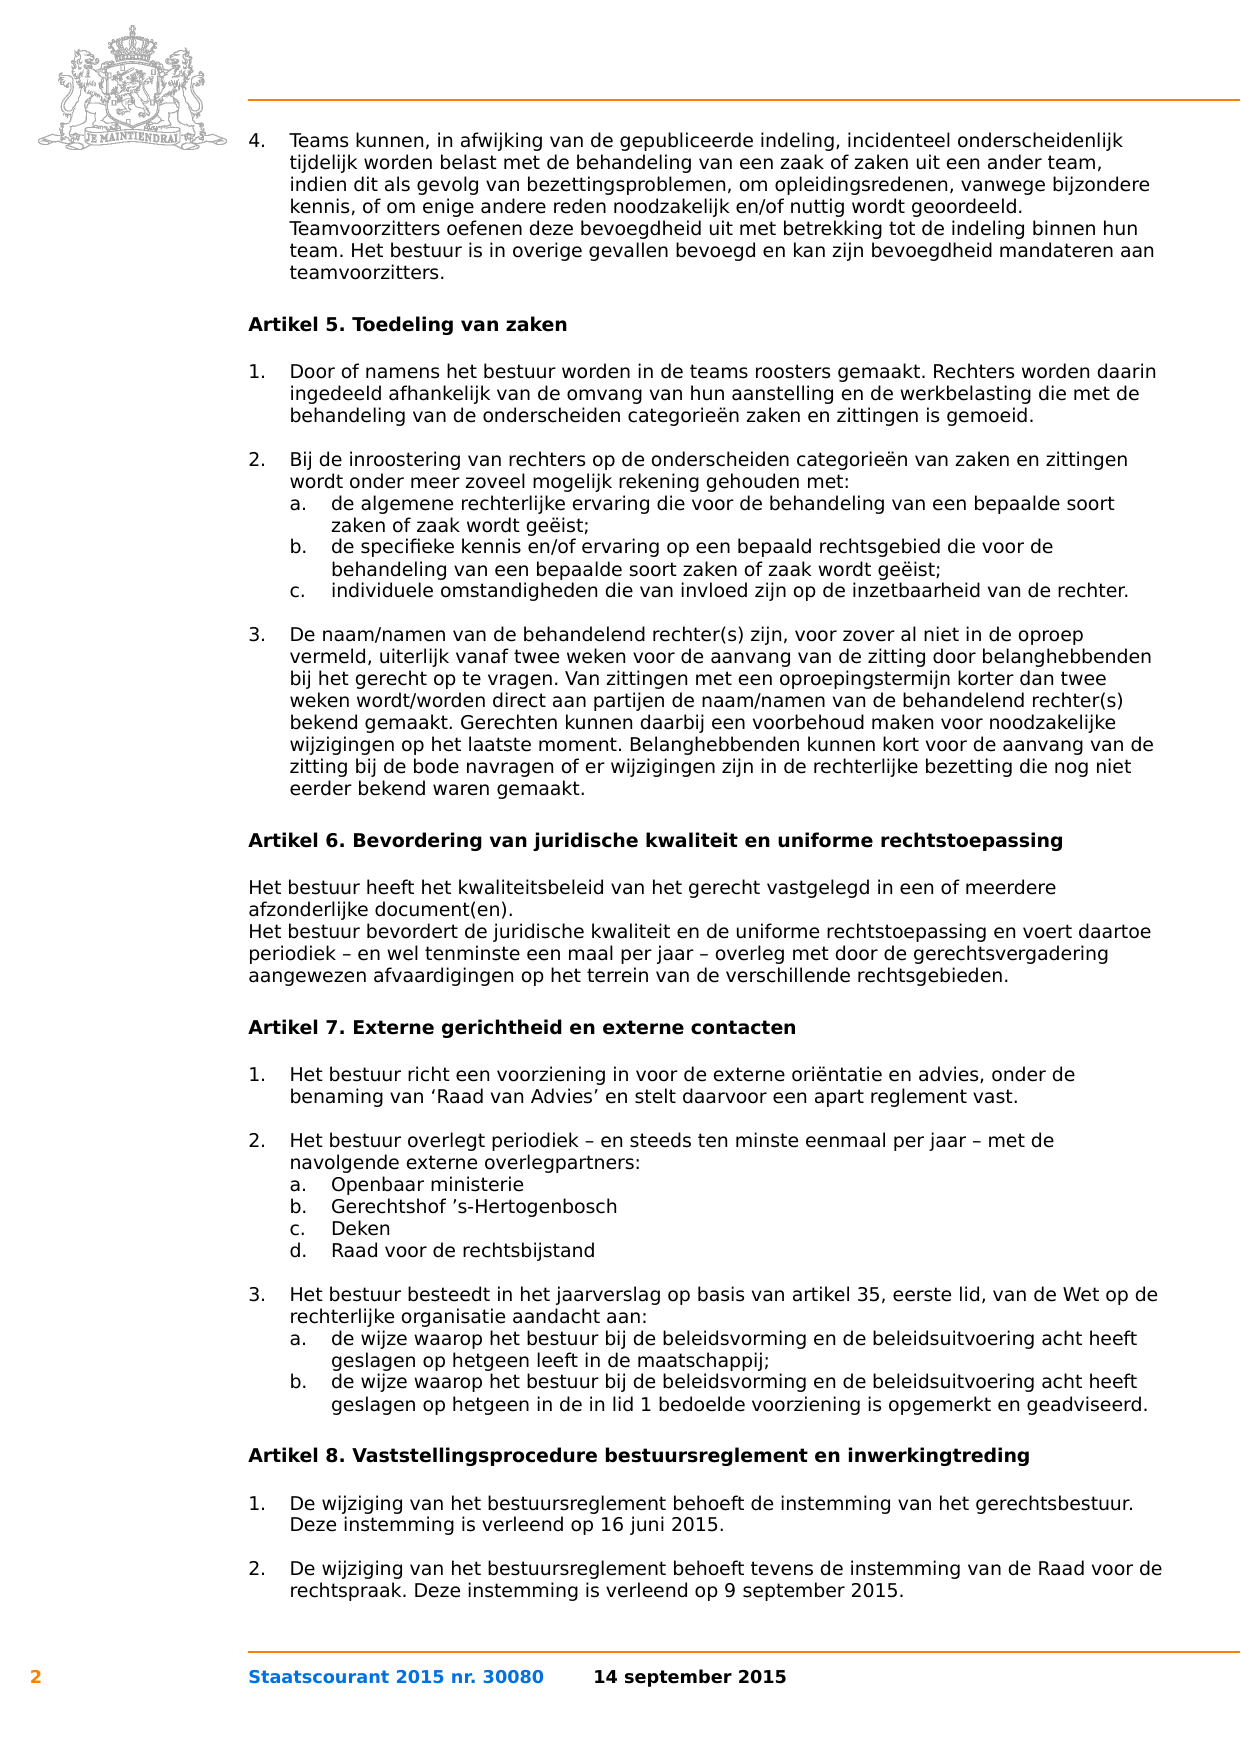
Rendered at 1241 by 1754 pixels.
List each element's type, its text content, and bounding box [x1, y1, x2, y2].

text 2. Het bestuur overlegt periodiek – en steeds ten minste eenmaal per jaar – met de navolgende externe overlegpartners: [248, 1130, 1163, 1174]
text b. de wijze waarop het bestuur bij de beleidsvorming en de beleidsuitvoering acht heeft geslagen op hetgeen in de in lid 1 bedoelde voorziening is opgemerkt en geadviseerd. [289, 1371, 1163, 1415]
text 1. De wijziging van het bestuursreglement behoeft de instemming van het gerechtsbestuur. Deze instemming is verleend op 16 juni 2015. [248, 1492, 1163, 1536]
subtitle Artikel 7. Externe gerichtheid en externe contacten [248, 1017, 1163, 1039]
text 3. De naam/namen van de behandelend rechter(s) zijn, voor zover al niet in de oproep vermeld, uiterlijk vanaf twee weken voor de aanvang van de zitting door belanghebbenden bij het gerecht op te vragen. Van zittingen met een oproepingstermijn korter dan twee weken wordt/worden direct aan partijen de naam/namen van de behandelend rechter(s) bekend gemaakt. Gerechten kunnen daarbij een voorbehoud maken voor noodzakelijke wijzigingen op het laatste moment. Belanghebbenden kunnen kort voor de aanvang van de zitting bij de bode navragen of er wijzigingen zijn in de rechterlijke bezetting die nog niet eerder bekend waren gemaakt. [248, 624, 1163, 800]
text 3. Het bestuur besteedt in het jaarverslag op basis van artikel 35, eerste lid, van de Wet op de rechterlijke organisatie aandacht aan: [248, 1283, 1163, 1327]
text 4. Teams kunnen, in afwijking van de gepubliceerde indeling, incidenteel onderscheidenlijk tijdelijk worden belast met de behandeling van een zaak of zaken uit een ander team, indien dit als gevolg van bezettingsproblemen, om opleidingsredenen, vanwege bijzondere kennis, of om enige andere reden noodzakelijk en/of nuttig wordt geoordeeld. Teamvoorzitters oefenen deze bevoegdheid uit met betrekking tot de indeling binnen hun team. Het bestuur is in overige gevallen bevoegd en kan zijn bevoegdheid mandateren aan teamvoorzitters. [248, 130, 1163, 284]
picture [38, 25, 227, 150]
text 1. Het bestuur richt een voorziening in voor de externe oriëntatie en advies, onder de benaming van ‘Raad van Advies’ en stelt daarvoor een apart reglement vast. [248, 1064, 1163, 1108]
text a. de algemene rechterlijke ervaring die voor de behandeling van een bepaalde soort zaken of zaak wordt geëist; [289, 492, 1163, 536]
text a. Openbaar ministerie [289, 1174, 1163, 1196]
text 1. Door of namens het bestuur worden in de teams roosters gemaakt. Rechters worden daarin ingedeeld afhankelijk van de omvang van hun aanstelling en de werkbelasting die met de behandeling van de onderscheiden categorieën zaken en zittingen is gemoeid. [248, 361, 1163, 427]
text Het bestuur bevordert de juridische kwaliteit en de uniforme rechtstoepassing en voert daartoe periodiek – en wel tenminste een maal per jaar – overleg met door de gerechtsvergadering aangewezen afvaardigingen op het terrein van de verschillende rechtsgebieden. [248, 921, 1163, 987]
text a. de wijze waarop het bestuur bij de beleidsvorming en de beleidsuitvoering acht heeft geslagen op hetgeen leeft in de maatschappij; [289, 1327, 1163, 1371]
subtitle Artikel 8. Vaststellingsprocedure bestuursreglement en inwerkingtreding [248, 1445, 1163, 1467]
text b. Gerechtshof ’s-Hertogenbosch [289, 1196, 1163, 1218]
text c. Deken [289, 1218, 1163, 1240]
subtitle Artikel 5. Toedeling van zaken [248, 314, 1163, 336]
text 2. De wijziging van het bestuursreglement behoeft tevens de instemming van de Raad voor de rechtspraak. Deze instemming is verleend op 9 september 2015. [248, 1558, 1163, 1602]
text 2. Bij de inroostering van rechters op de onderscheiden categorieën van zaken en zittingen wordt onder meer zoveel mogelijk rekening gehouden met: [248, 448, 1163, 492]
subtitle Artikel 6. Bevordering van juridische kwaliteit en uniforme rechtstoepassing [248, 830, 1163, 852]
text Het bestuur heeft het kwaliteitsbeleid van het gerecht vastgelegd in een of meerdere afzonderlijke document(en). [248, 877, 1163, 921]
text b. de specifieke kennis en/of ervaring op een bepaald rechtsgebied die voor de behandeling van een bepaalde soort zaken of zaak wordt geëist; [289, 536, 1163, 580]
text c. individuele omstandigheden die van invloed zijn op de inzetbaarheid van de rechter. [289, 580, 1163, 602]
text d. Raad voor de rechtsbijstand [289, 1240, 1163, 1262]
